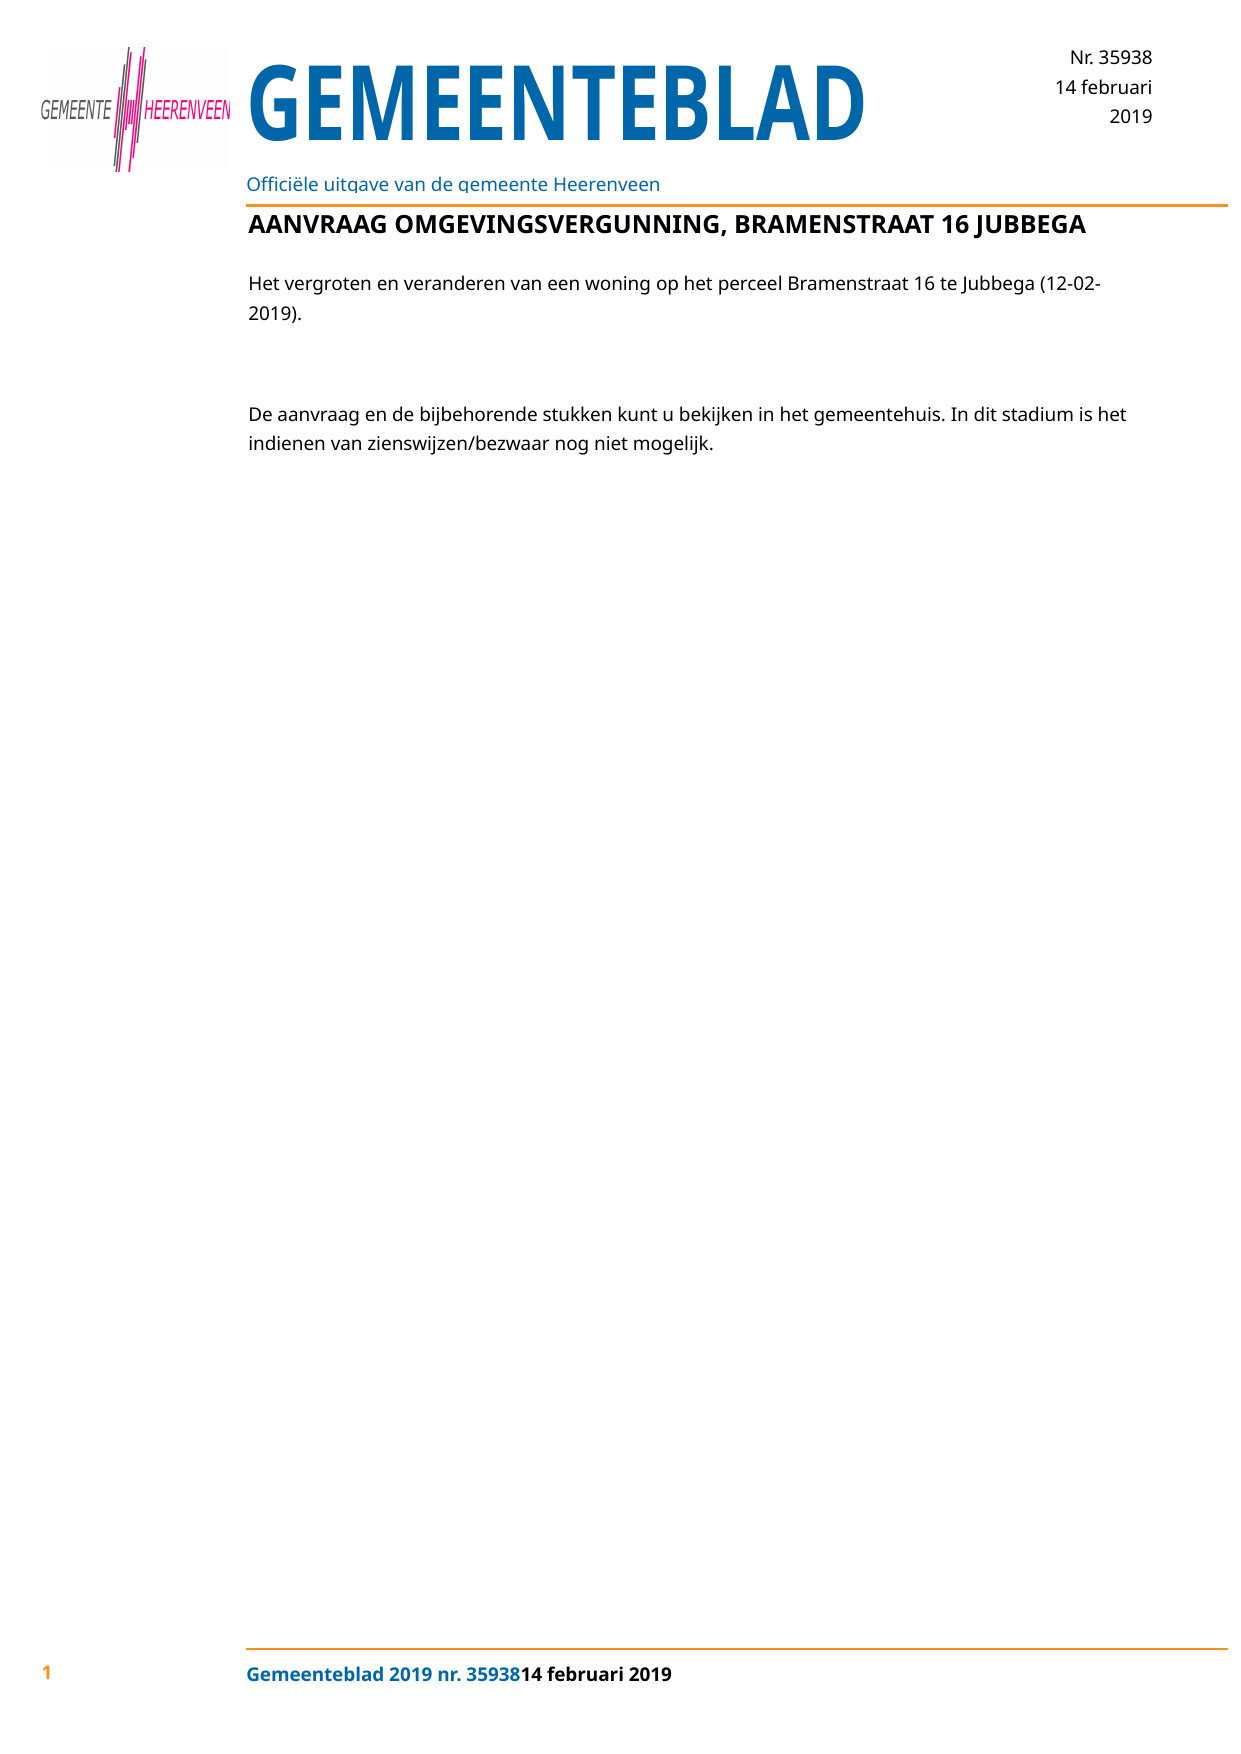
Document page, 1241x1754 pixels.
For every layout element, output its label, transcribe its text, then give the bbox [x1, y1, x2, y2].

text De aanvraag en de bijbehorende stukken kunt u bekijken in het gemeentehuis. In dit stadium is het indienen van zienswijzen/bezwaar nog niet mogelijk. [248, 401, 1152, 456]
text AANVRAAG OMGEVINGSVERGUNNING, BRAMENSTRAAT 16 JUBBEGA [248, 207, 1152, 241]
text Het vergroten en veranderen van een woning op het perceel Bramenstraat 16 te Jubbega (12-02-2019). [248, 270, 1152, 326]
picture [41, 47, 231, 172]
